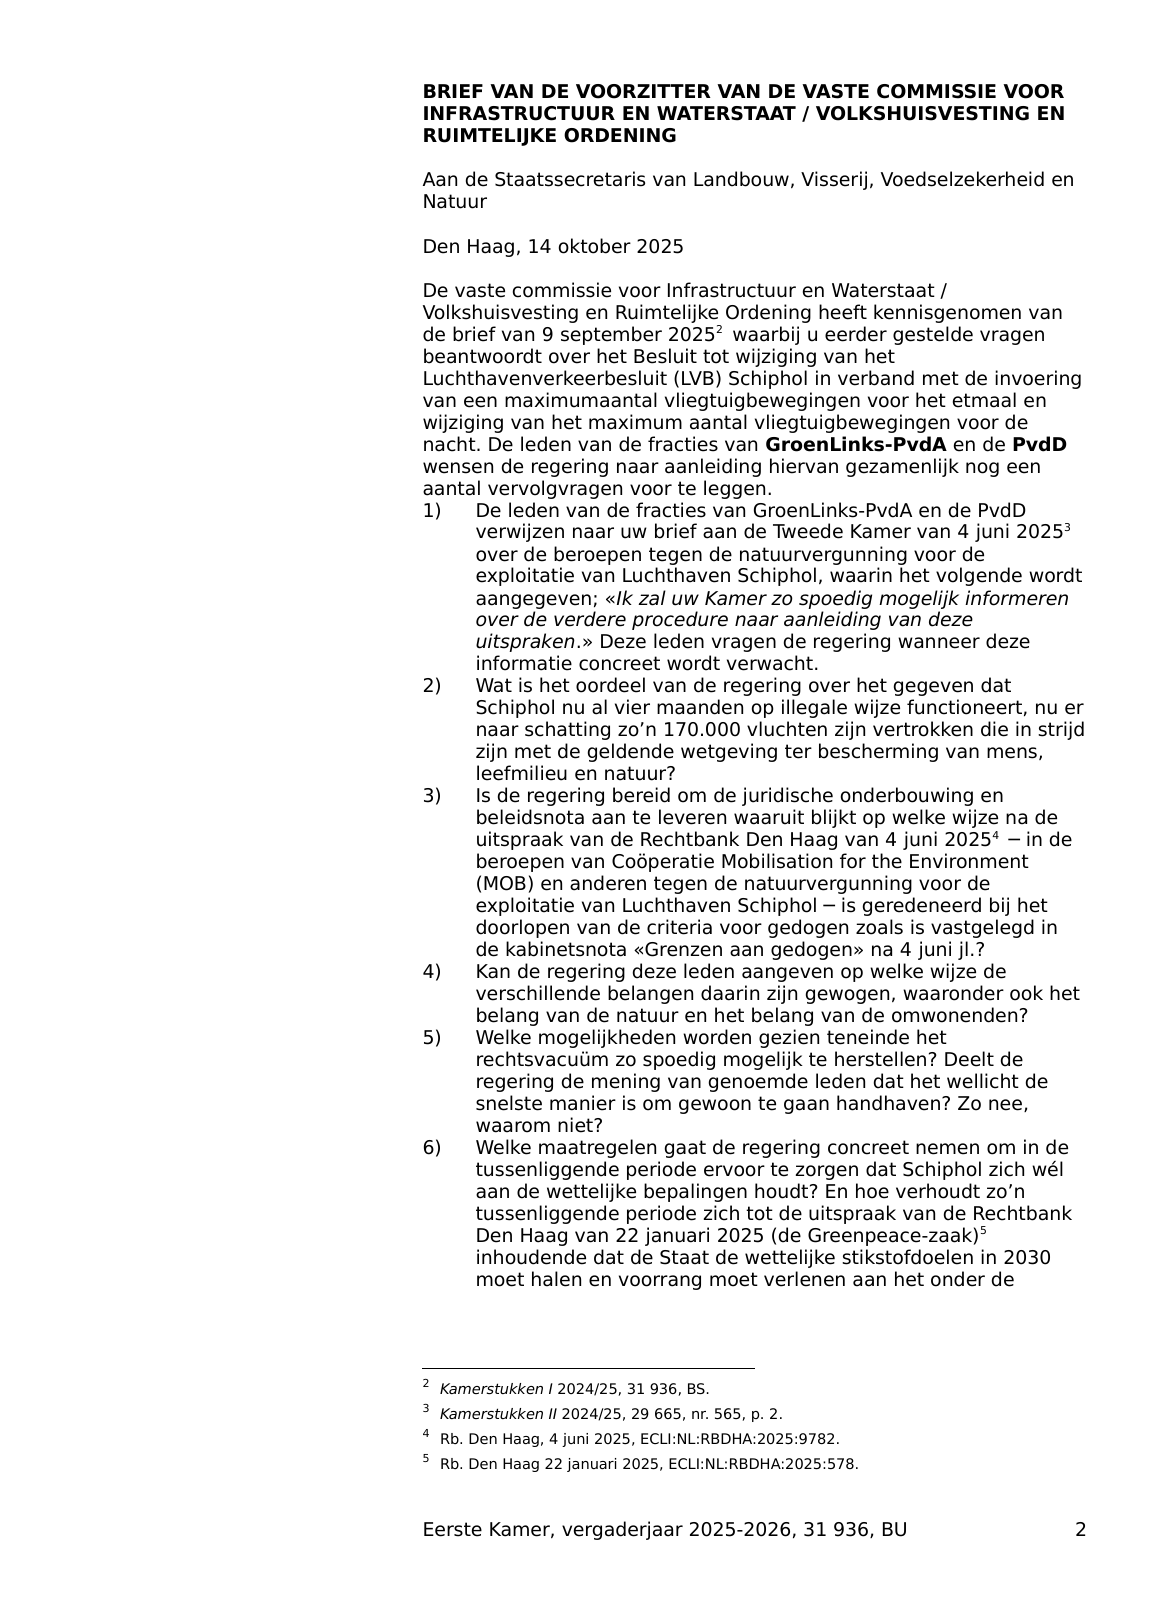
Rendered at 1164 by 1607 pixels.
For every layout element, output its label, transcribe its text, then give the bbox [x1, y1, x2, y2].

text 3) Is de regering bereid om de juridische onderbouwing en beleidsnota aan te leveren waaruit blijkt op welke wijze na de uitspraak van de Rechtbank Den Haag van 4 juni 2025 ─ in de beroepen van Coöperatie Mobilisation for the Environment (MOB) en anderen tegen de natuurvergunning voor de exploitatie van Luchthaven Schiphol ─ is geredeneerd bij het doorlopen van de criteria voor gedogen zoals is vastgelegd in de kabinetsnota «Grenzen aan gedogen» na 4 juni jl.? [422, 785, 1087, 961]
text Kamerstukken II 2024/25, 29 665, nr. 565, p. 2. [422, 1402, 1087, 1424]
text Aan de Staatssecretaris van Landbouw, Visserij, Voedselzekerheid en Natuur [422, 169, 1087, 213]
text 4) Kan de regering deze leden aangeven op welke wijze de verschillende belangen daarin zijn gewogen, waaronder ook het belang van de natuur en het belang van de omwonenden? [422, 961, 1087, 1027]
text Rb. Den Haag 22 januari 2025, ECLI:NL:RBDHA:2025:578. [422, 1452, 1087, 1474]
text Den Haag, 14 oktober 2025 [422, 236, 1087, 257]
text 5) Welke mogelijkheden worden gezien teneinde het rechtsvacuüm zo spoedig mogelijk te herstellen? Deelt de regering de mening van genoemde leden dat het wellicht de snelste manier is om gewoon te gaan handhaven? Zo nee, waarom niet? [422, 1027, 1087, 1137]
text Kamerstukken I 2024/25, 31 936, BS. [422, 1377, 1087, 1399]
text 1) De leden van de fracties van GroenLinks-PvdA en de PvdD verwijzen naar uw brief aan de Tweede Kamer van 4 juni 2025 over de beroepen tegen de natuurvergunning voor de exploitatie van Luchthaven Schiphol, waarin het volgende wordt aangegeven; «Ik zal uw Kamer zo spoedig mogelijk informeren over de verdere procedure naar aanleiding van deze uitspraken.» Deze leden vragen de regering wanneer deze informatie concreet wordt verwacht. [422, 499, 1087, 675]
text 6) Welke maatregelen gaat de regering concreet nemen om in de tussenliggende periode ervoor te zorgen dat Schiphol zich wél aan de wettelijke bepalingen houdt? En hoe verhoudt zo’n tussenliggende periode zich tot de uitspraak van de Rechtbank Den Haag van 22 januari 2025 (de Greenpeace-zaak) inhoudende dat de Staat de wettelijke stikstofdoelen in 2030 moet halen en voorrang moet verlenen aan het onder de [422, 1137, 1087, 1291]
text 2) Wat is het oordeel van de regering over het gegeven dat Schiphol nu al vier maanden op illegale wijze functioneert, nu er naar schatting zo’n 170.000 vluchten zijn vertrokken die in strijd zijn met de geldende wetgeving ter bescherming van mens, leefmilieu en natuur? [422, 675, 1087, 785]
subtitle BRIEF VAN DE VOORZITTER VAN DE VASTE COMMISSIE VOOR INFRASTRUCTUUR EN WATERSTAAT / VOLKSHUISVESTING EN RUIMTELIJKE ORDENING [422, 81, 1087, 147]
text De vaste commissie voor Infrastructuur en Waterstaat / Volkshuisvesting en Ruimtelijke Ordening heeft kennisgenomen van de brief van 9 september 2025 waarbij u eerder gestelde vragen beantwoordt over het Besluit tot wijziging van het Luchthavenverkeerbesluit (LVB) Schiphol in verband met de invoering van een maximumaantal vliegtuigbewegingen voor het etmaal en wijziging van het maximum aantal vliegtuigbewegingen voor de nacht. De leden van de fracties van GroenLinks-PvdA en de PvdD wensen de regering naar aanleiding hiervan gezamenlijk nog een aantal vervolgvragen voor te leggen. [422, 280, 1087, 499]
text Rb. Den Haag, 4 juni 2025, ECLI:NL:RBDHA:2025:9782. [422, 1427, 1087, 1449]
